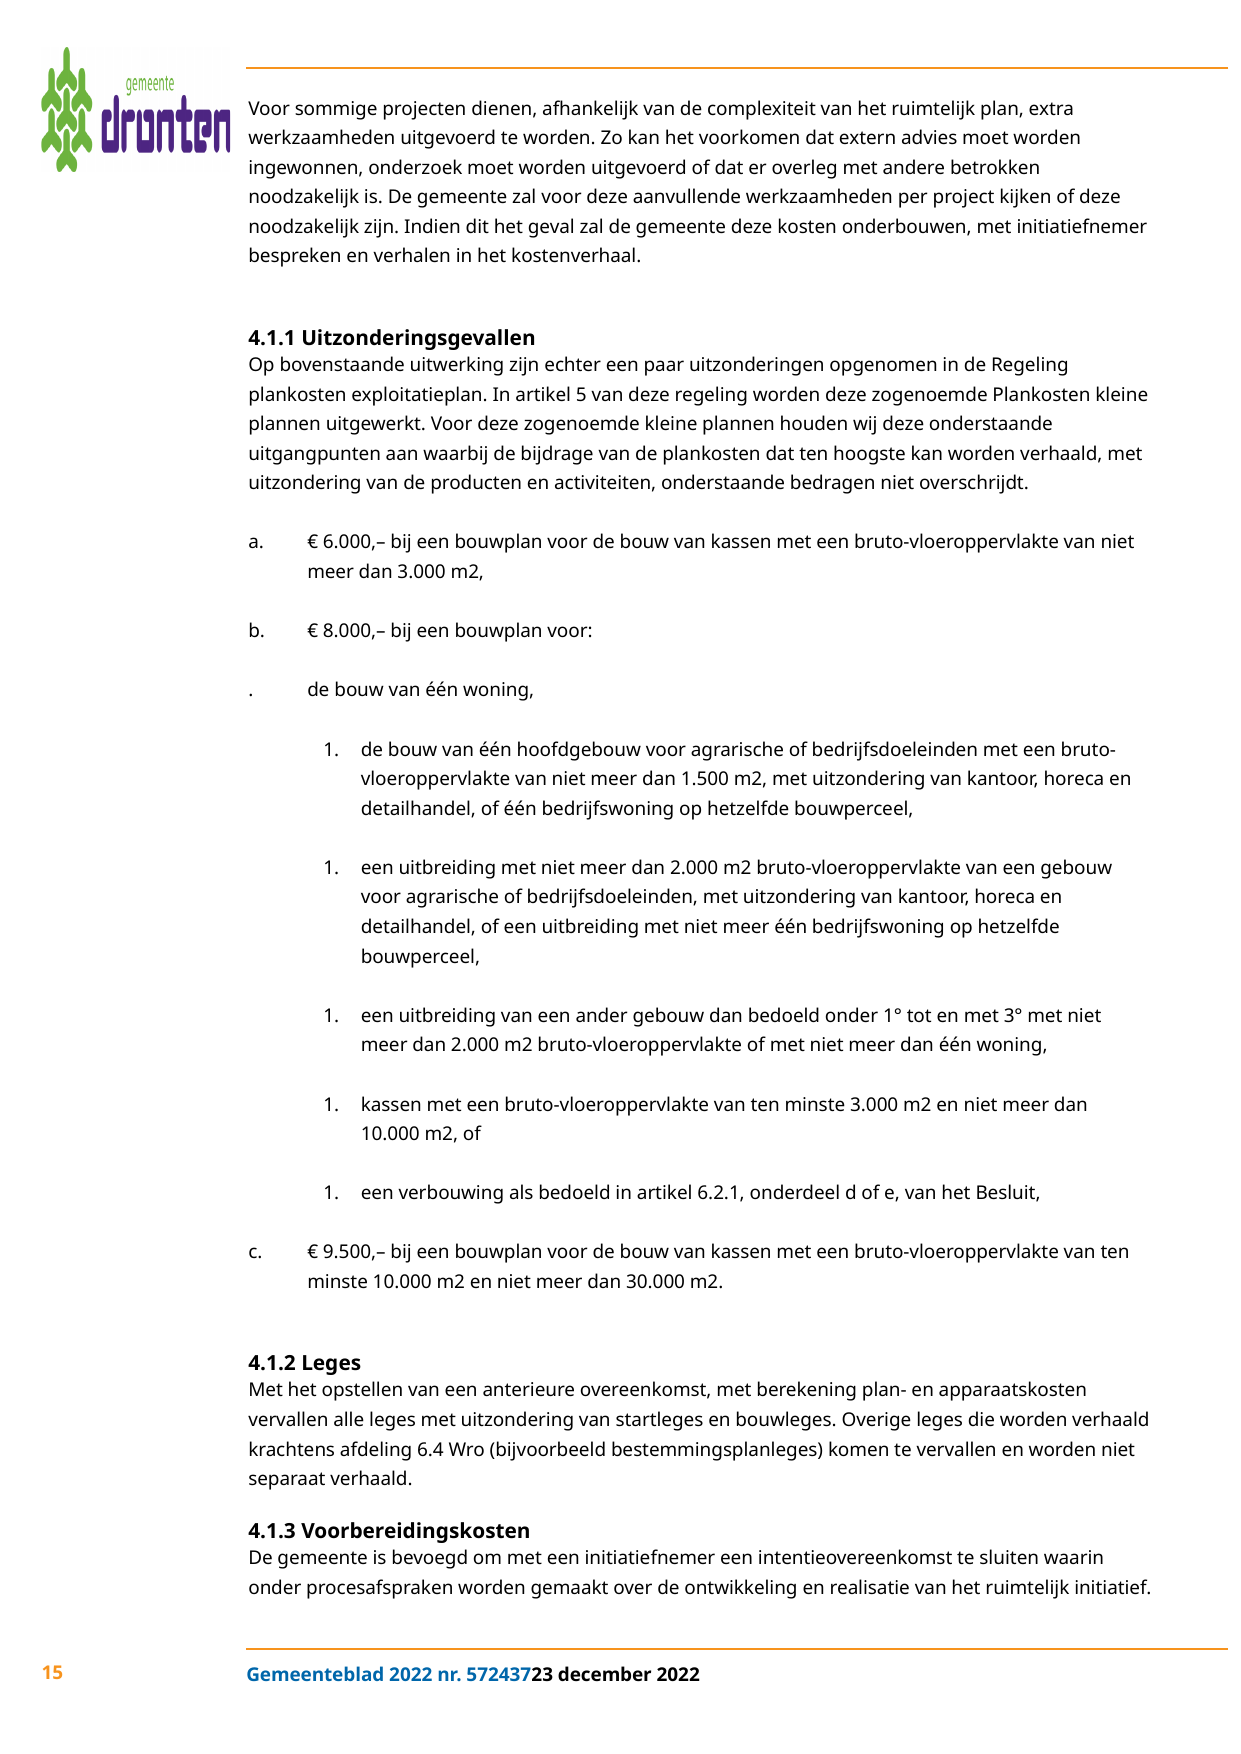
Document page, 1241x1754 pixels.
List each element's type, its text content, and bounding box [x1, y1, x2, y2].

text 4.1.1 Uitzonderingsgevallen [248, 323, 1152, 351]
list € 8.000,– bij een bouwplan voor: [248, 617, 1152, 643]
list € 9.500,– bij een bouwplan voor de bouw van kassen met een bruto-vloeroppervlakte van ten minste 10.000 m2 en niet meer dan 30.000 m2. [248, 1239, 1152, 1294]
list de bouw van één hoofdgebouw voor agrarische of bedrijfsdoeleinden met een bruto-vloeroppervlakte van niet meer dan 1.500 m2, met uitzondering van kantoor, horeca en detailhandel, of één bedrijfswoning op hetzelfde bouwperceel, [323, 736, 1152, 821]
text Op bovenstaande uitwerking zijn echter een paar uitzonderingen opgenomen in de Regeling plankosten exploitatieplan. In artikel 5 van deze regeling worden deze zogenoemde Plankosten kleine plannen uitgewerkt. Voor deze zogenoemde kleine plannen houden wij deze onderstaande uitgangpunten aan waarbij de bijdrage van de plankosten dat ten hoogste kan worden verhaald, met uitzondering van de producten en activiteiten, onderstaande bedragen niet overschrijdt. [248, 351, 1152, 495]
list € 6.000,– bij een bouwplan voor de bouw van kassen met een bruto-vloeroppervlakte van niet meer dan 3.000 m2, [248, 529, 1152, 584]
text Voor sommige projecten dienen, afhankelijk van de complexiteit van het ruimtelijk plan, extra werkzaamheden uitgevoerd te worden. Zo kan het voorkomen dat extern advies moet worden ingewonnen, onderzoek moet worden uitgevoerd of dat er overleg met andere betrokken noodzakelijk is. De gemeente zal voor deze aanvullende werkzaamheden per project kijken of deze noodzakelijk zijn. Indien dit het geval zal de gemeente deze kosten onderbouwen, met initiatiefnemer bespreken en verhalen in het kostenverhaal. [248, 95, 1152, 268]
list een verbouwing als bedoeld in artikel 6.2.1, onderdeel d of e, van het Besluit, [323, 1179, 1152, 1205]
text 4.1.2 Leges [248, 1348, 1152, 1377]
text De gemeente is bevoegd om met een initiatiefnemer een intentieovereenkomst te sluiten waarin onder procesafspraken worden gemaakt over de ontwikkeling en realisatie van het ruimtelijk initiatief. [248, 1544, 1152, 1599]
text 4.1.3 Voorbereidingskosten [248, 1516, 1152, 1544]
list kassen met een bruto-vloeroppervlakte van ten minste 3.000 m2 en niet meer dan 10.000 m2, of [323, 1091, 1152, 1146]
list een uitbreiding met niet meer dan 2.000 m2 bruto-vloeroppervlakte van een gebouw voor agrarische of bedrijfsdoeleinden, met uitzondering van kantoor, horeca en detailhandel, of een uitbreiding met niet meer één bedrijfswoning op hetzelfde bouwperceel, [323, 854, 1152, 968]
list een uitbreiding van een ander gebouw dan bedoeld onder 1° tot en met 3° met niet meer dan 2.000 m2 bruto-vloeroppervlakte of met niet meer dan één woning, [323, 1002, 1152, 1057]
list de bouw van één woning, [248, 677, 1152, 702]
picture [41, 47, 231, 172]
text Met het opstellen van een anterieure overeenkomst, met berekening plan- en apparaatskosten vervallen alle leges met uitzondering van startleges en bouwleges. Overige leges die worden verhaald krachtens afdeling 6.4 Wro (bijvoorbeeld bestemmingsplanleges) komen te vervallen en worden niet separaat verhaald. [248, 1377, 1152, 1491]
